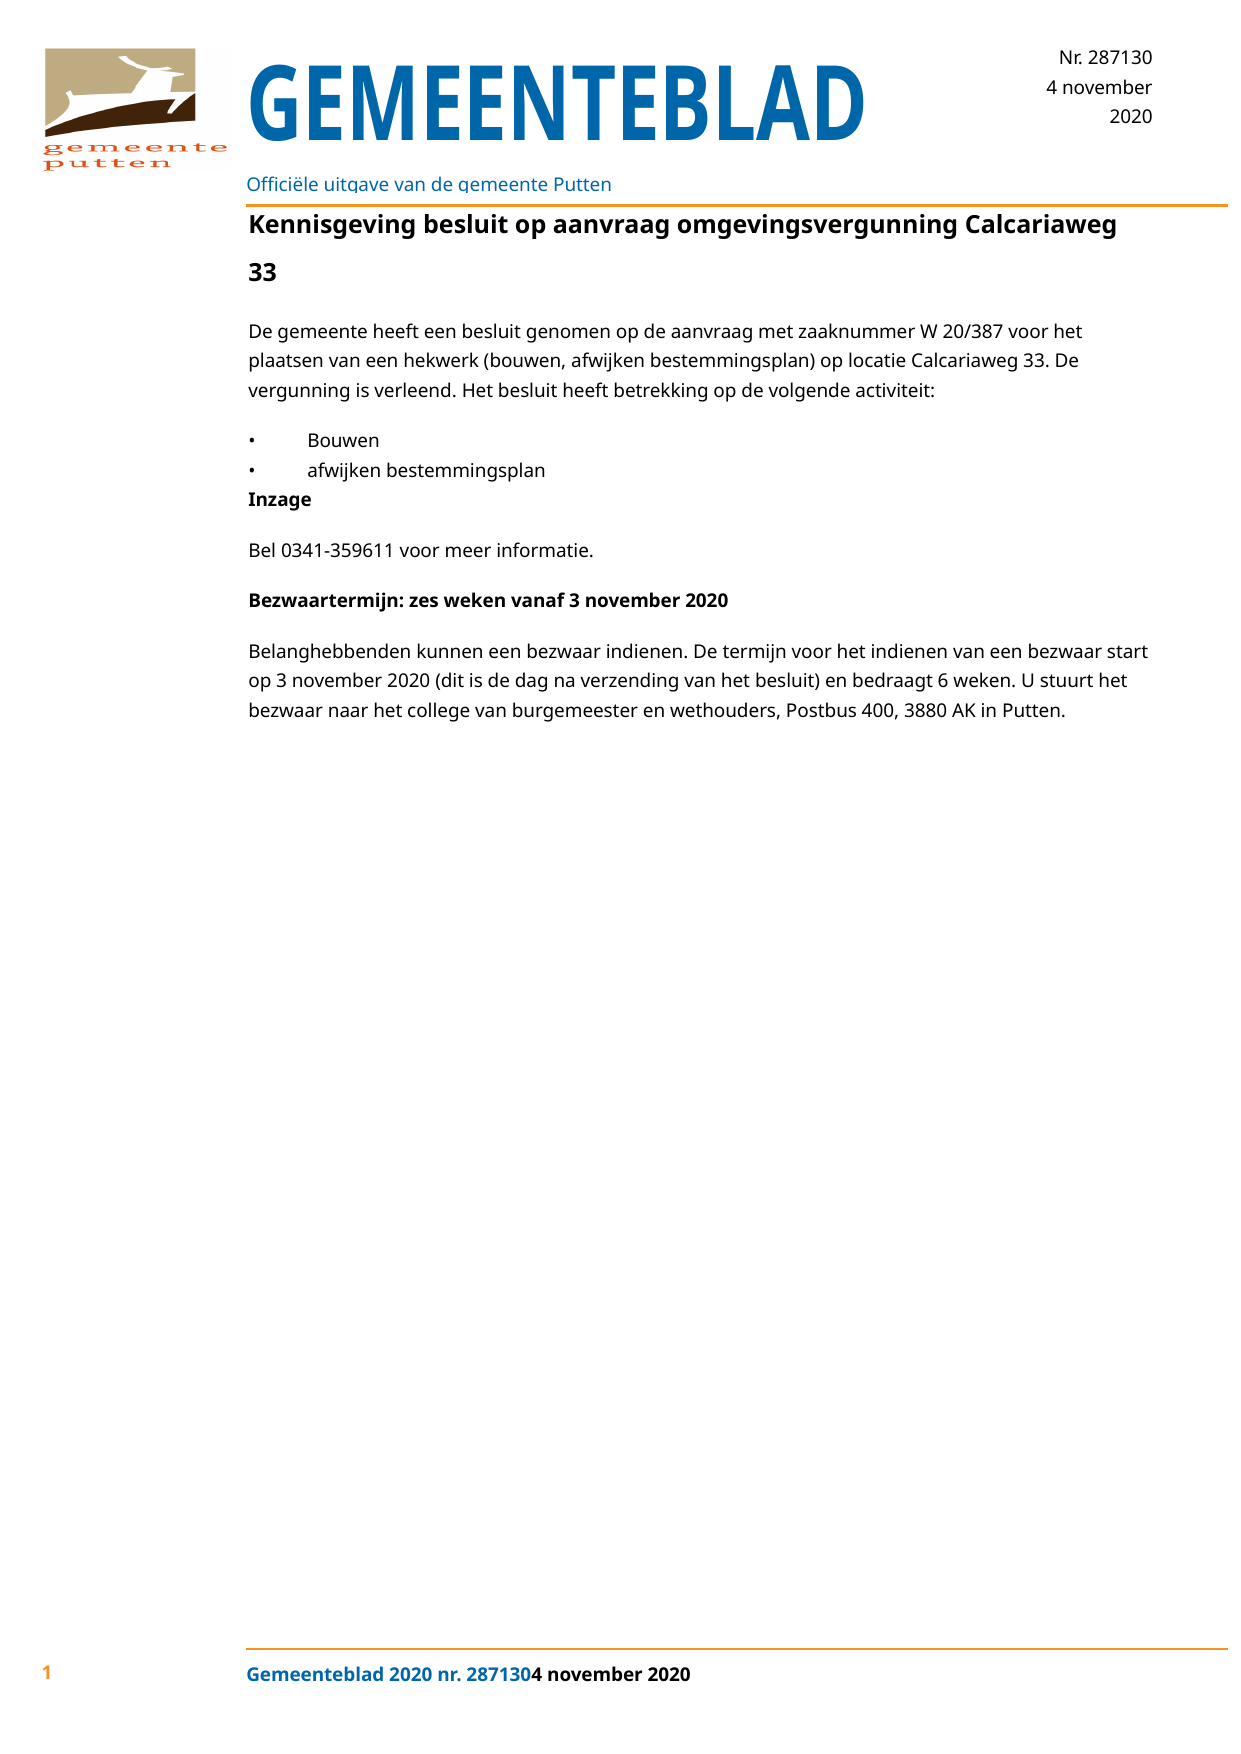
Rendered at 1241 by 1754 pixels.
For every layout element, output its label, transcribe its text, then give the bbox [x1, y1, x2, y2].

list afwijken bestemmingsplan [248, 457, 1152, 483]
text De gemeente heeft een besluit genomen op de aanvraag met zaaknummer W 20/387 voor het plaatsen van een hekwerk (bouwen, afwijken bestemmingsplan) op locatie Calcariaweg 33. De vergunning is verleend. Het besluit heeft betrekking op de volgende activiteit: [248, 318, 1152, 403]
list Bouwen [248, 427, 1152, 453]
text Kennisgeving besluit op aanvraag omgevingsvergunning Calcariaweg 33 [248, 207, 1152, 288]
picture [41, 47, 231, 172]
text Inzage [248, 487, 1152, 512]
text Belanghebbenden kunnen een bezwaar indienen. De termijn voor het indienen van een bezwaar start op 3 november 2020 (dit is de dag na verzending van het besluit) en bedraagt 6 weken. U stuurt het bezwaar naar het college van burgemeester en wethouders, Postbus 400, 3880 AK in Putten. [248, 638, 1152, 723]
text Bel 0341-359611 voor meer informatie. [248, 537, 1152, 563]
text Bezwaartermijn: zes weken vanaf 3 november 2020 [248, 587, 1152, 613]
